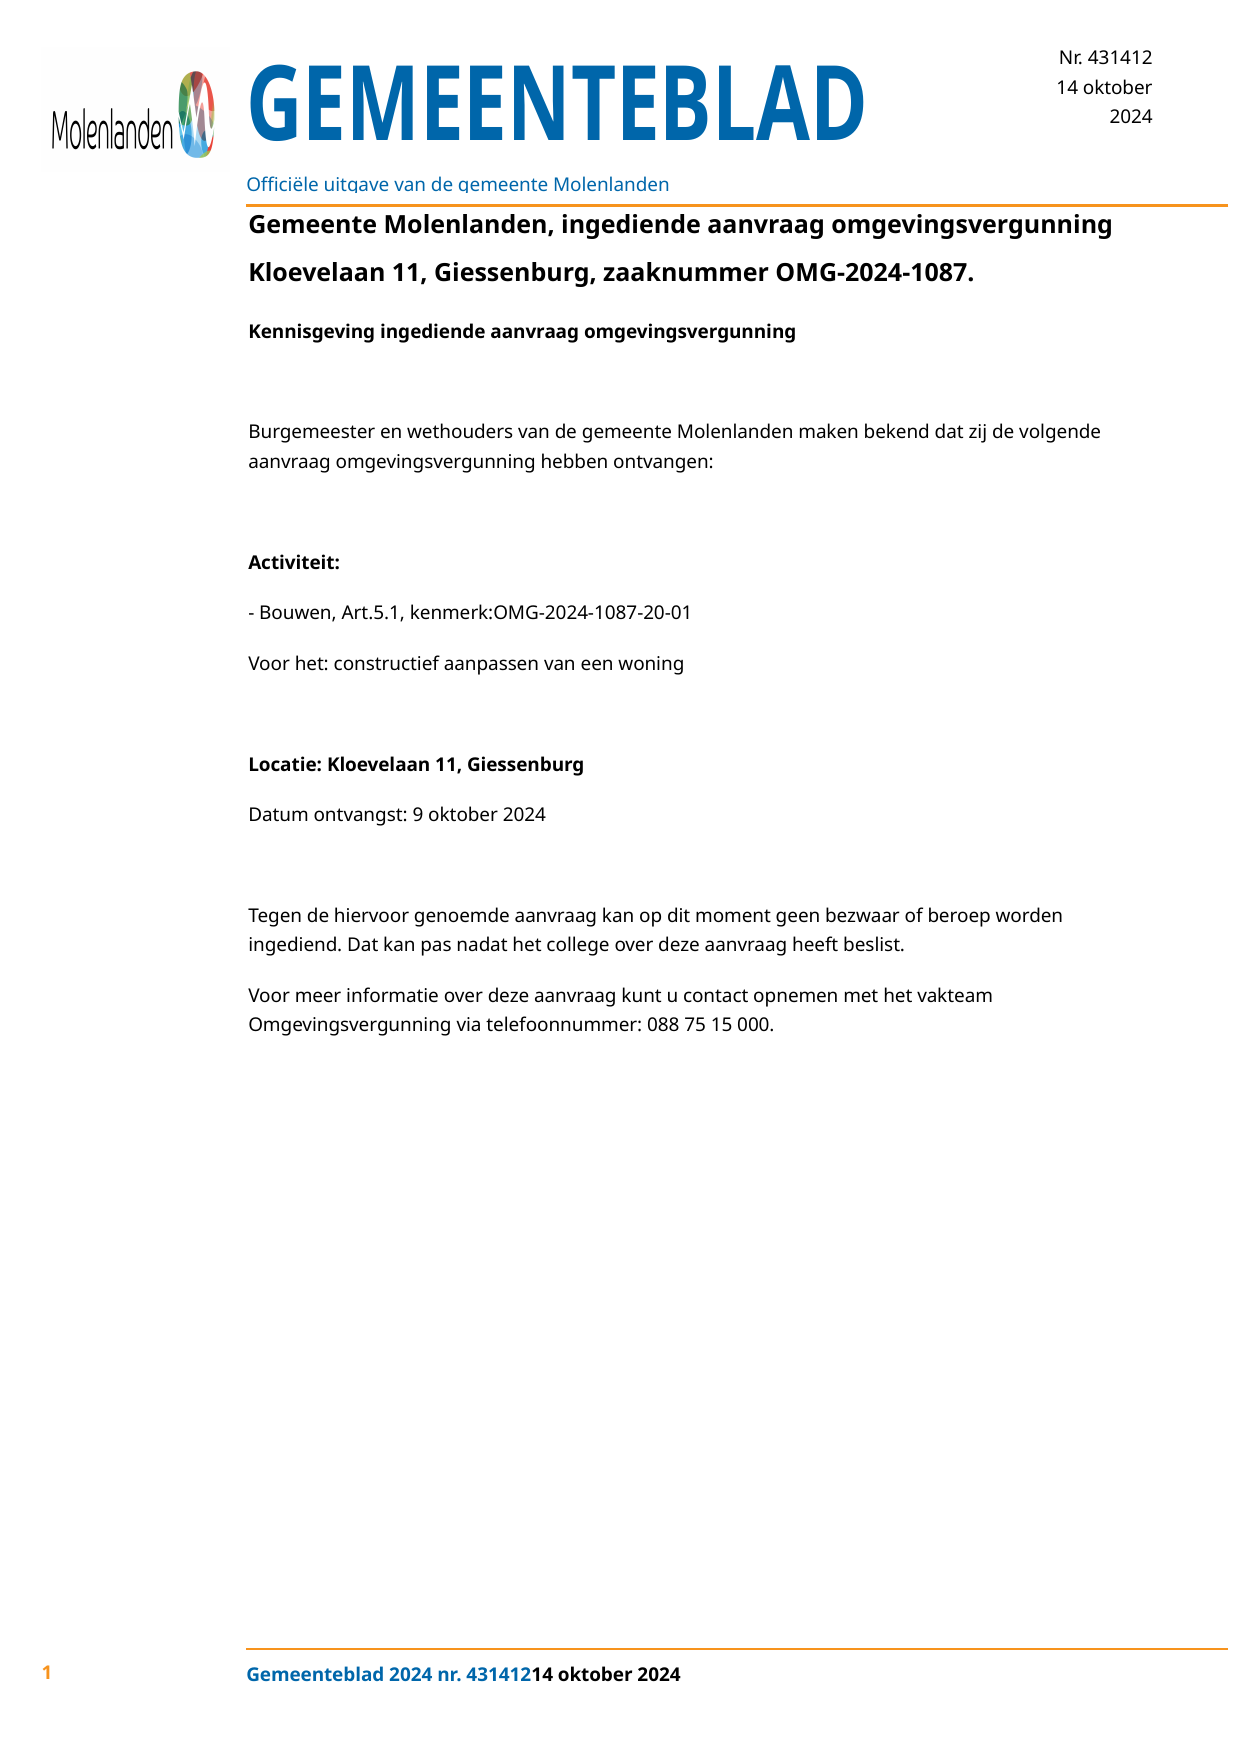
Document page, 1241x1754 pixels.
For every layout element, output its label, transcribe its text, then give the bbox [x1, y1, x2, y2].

text Locatie: Kloevelaan 11, Giessenburg [248, 751, 1152, 777]
text Gemeente Molenlanden, ingediende aanvraag omgevingsvergunning Kloevelaan 11, Giessenburg, zaaknummer OMG-2024-1087. [248, 207, 1152, 288]
picture [41, 47, 231, 172]
text Tegen de hiervoor genoemde aanvraag kan op dit moment geen bezwaar of beroep worden ingediend. Dat kan pas nadat het college over deze aanvraag heeft beslist. [248, 902, 1152, 957]
text Datum ontvangst: 9 oktober 2024 [248, 801, 1152, 827]
text Activiteit: [248, 549, 1152, 575]
text Voor meer informatie over deze aanvraag kunt u contact opnemen met het vakteam Omgevingsvergunning via telefoonnummer: 088 75 15 000. [248, 982, 1152, 1037]
text Burgemeester en wethouders van de gemeente Molenlanden maken bekend dat zij de volgende aanvraag omgevingsvergunning hebben ontvangen: [248, 419, 1152, 474]
text Kennisgeving ingediende aanvraag omgevingsvergunning [248, 318, 1152, 344]
text - Bouwen, Art.5.1, kenmerk:OMG-2024-1087-20-01 [248, 599, 1152, 625]
text Voor het: constructief aanpassen van een woning [248, 650, 1152, 676]
